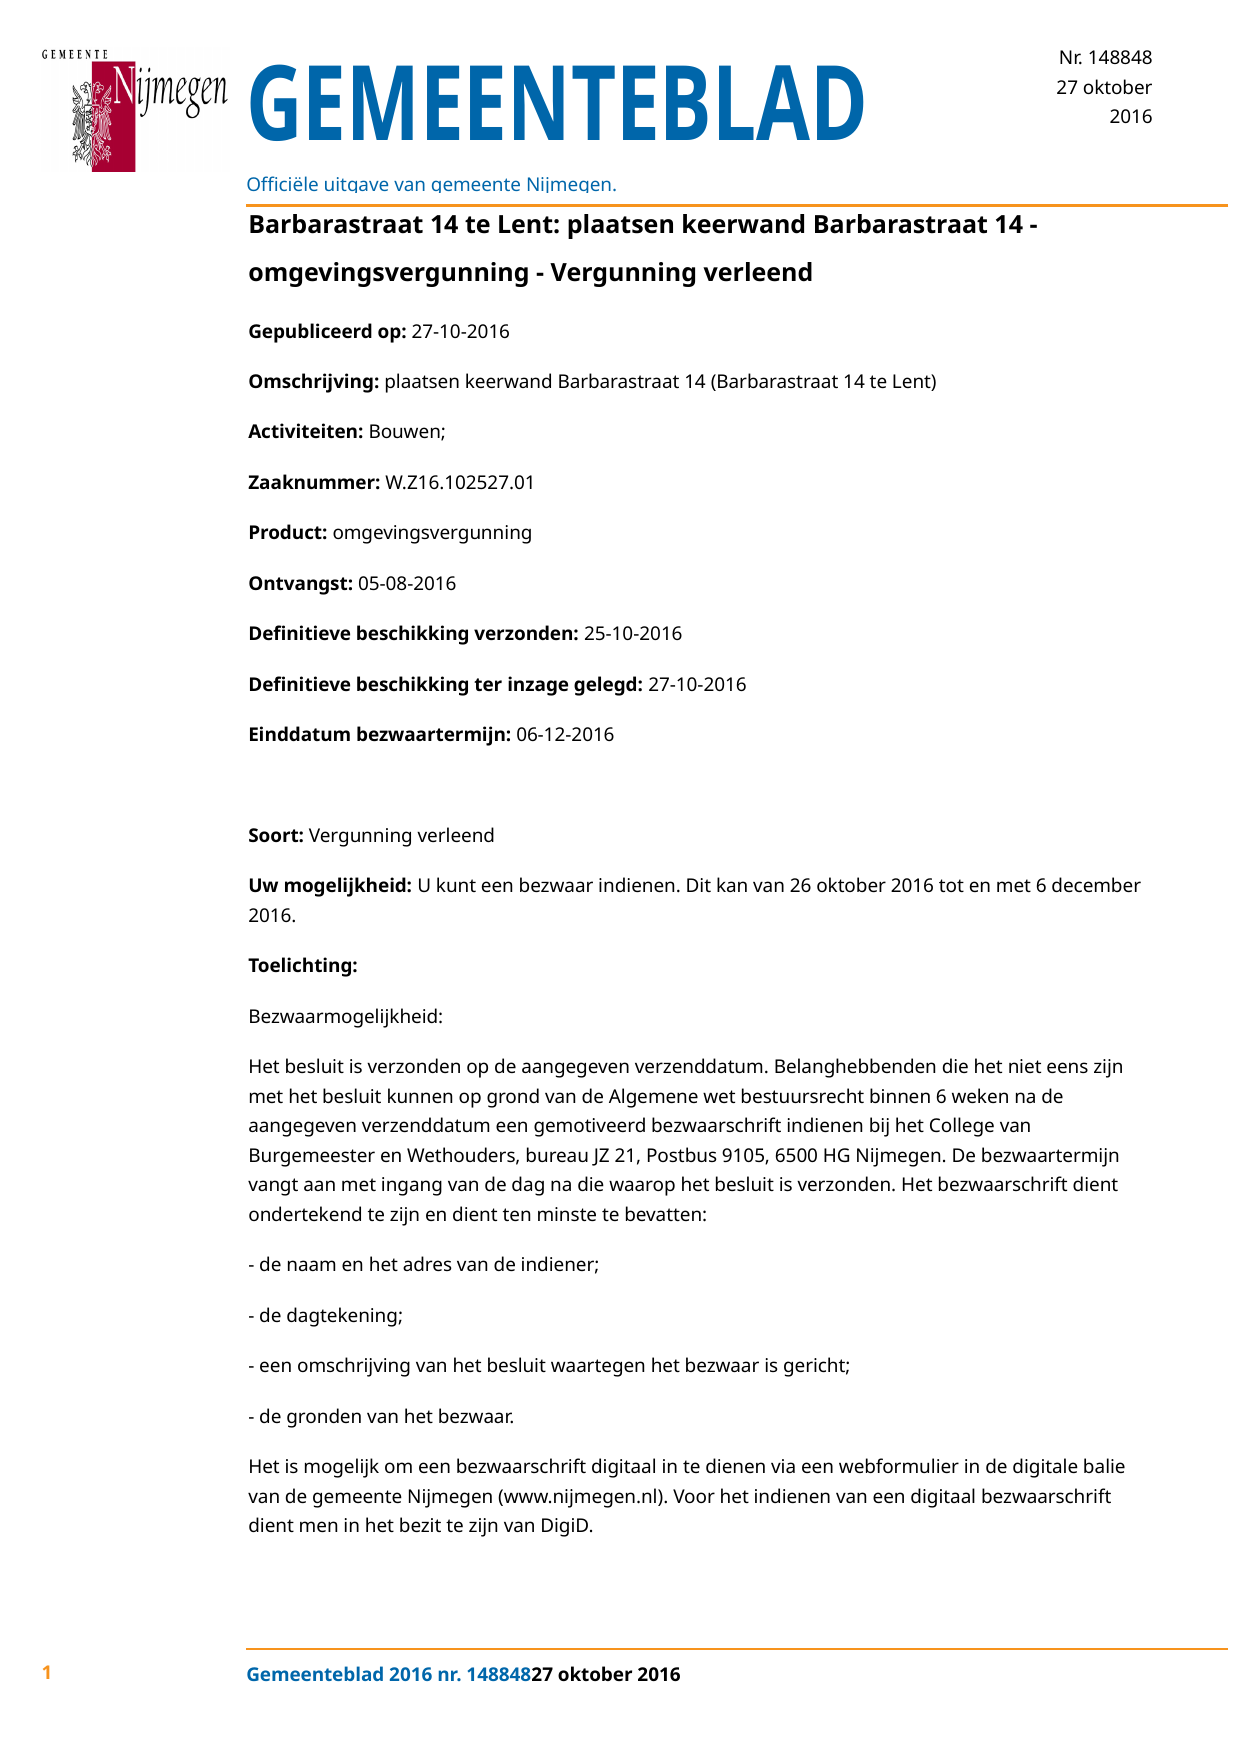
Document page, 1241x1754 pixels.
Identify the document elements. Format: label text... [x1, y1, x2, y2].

text Definitieve beschikking verzonden: 25-10-2016 [248, 620, 1152, 646]
picture [41, 47, 231, 172]
text - de gronden van het bezwaar. [248, 1403, 1152, 1429]
text Soort: Vergunning verleend [248, 822, 1152, 848]
text Activiteiten: Bouwen; [248, 419, 1152, 444]
text Omschrijving: plaatsen keerwand Barbarastraat 14 (Barbarastraat 14 te Lent) [248, 368, 1152, 394]
text Product: omgevingsvergunning [248, 519, 1152, 545]
text Zaaknummer: W.Z16.102527.01 [248, 469, 1152, 495]
text Toelichting: [248, 952, 1152, 978]
text Einddatum bezwaartermijn: 06-12-2016 [248, 721, 1152, 747]
text Gepubliceerd op: 27-10-2016 [248, 318, 1152, 344]
text Ontvangst: 05-08-2016 [248, 570, 1152, 596]
text Barbarastraat 14 te Lent: plaatsen keerwand Barbarastraat 14 - omgevingsvergunning - Vergunning verleend [248, 207, 1152, 288]
text - de dagtekening; [248, 1302, 1152, 1328]
text Het besluit is verzonden op de aangegeven verzenddatum. Belanghebbenden die het niet eens zijn met het besluit kunnen op grond van de Algemene wet bestuursrecht binnen 6 weken na de aangegeven verzenddatum een gemotiveerd bezwaarschrift indienen bij het College van Burgemeester en Wethouders, bureau JZ 21, Postbus 9105, 6500 HG Nijmegen. De bezwaartermijn vangt aan met ingang van de dag na die waarop het besluit is verzonden. Het bezwaarschrift dient ondertekend te zijn en dient ten minste te bevatten: [248, 1053, 1152, 1227]
text Definitieve beschikking ter inzage gelegd: 27-10-2016 [248, 671, 1152, 697]
text Uw mogelijkheid: U kunt een bezwaar indienen. Dit kan van 26 oktober 2016 tot en met 6 december 2016. [248, 872, 1152, 928]
text - de naam en het adres van de indiener; [248, 1252, 1152, 1277]
text - een omschrijving van het besluit waartegen het bezwaar is gericht; [248, 1352, 1152, 1378]
text Bezwaarmogelijkheid: [248, 1003, 1152, 1029]
text Het is mogelijk om een bezwaarschrift digitaal in te dienen via een webformulier in de digitale balie van de gemeente Nijmegen (www.nijmegen.nl). Voor het indienen van een digitaal bezwaarschrift dient men in het bezit te zijn van DigiD. [248, 1453, 1152, 1538]
